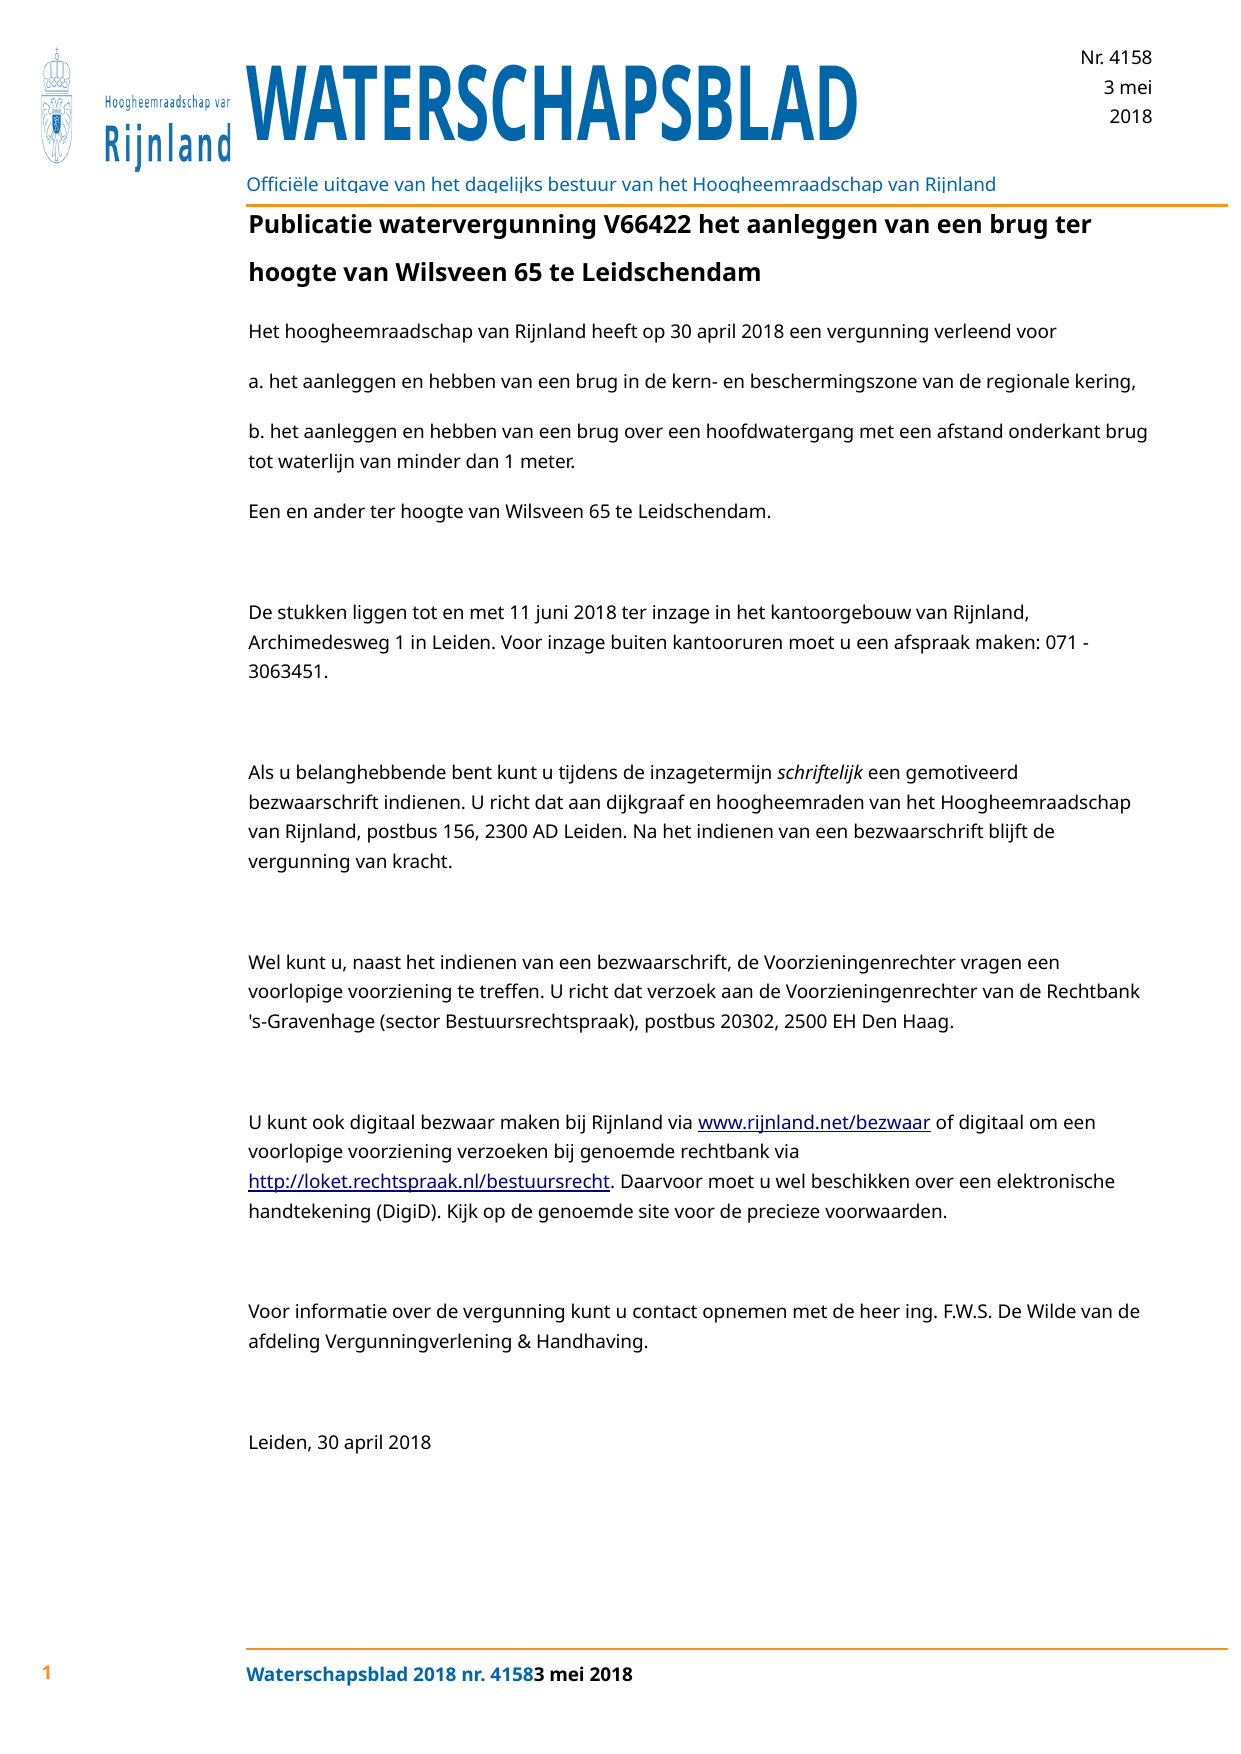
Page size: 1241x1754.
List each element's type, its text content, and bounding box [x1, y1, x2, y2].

text Het hoogheemraadschap van Rijnland heeft op 30 april 2018 een vergunning verleend voor [248, 318, 1152, 344]
text De stukken liggen tot en met 11 juni 2018 ter inzage in het kantoorgebouw van Rijnland, Archimedesweg 1 in Leiden. Voor inzage buiten kantooruren moet u een afspraak maken: 071 - 3063451. [248, 599, 1152, 684]
text Publicatie watervergunning V66422 het aanleggen van een brug ter hoogte van Wilsveen 65 te Leidschendam [248, 207, 1152, 288]
text U kunt ook digitaal bezwaar maken bij Rijnland via www.rijnland.net/bezwaar of digitaal om een voorlopige voorziening verzoeken bij genoemde rechtbank via http://loket.rechtspraak.nl/bestuursrecht. Daarvoor moet u wel beschikken over een elektronische handtekening (DigiD). Kijk op de genoemde site voor de precieze voorwaarden. [248, 1109, 1152, 1224]
text Een en ander ter hoogte van Wilsveen 65 te Leidschendam. [248, 499, 1152, 524]
text b. het aanleggen en hebben van een brug over een hoofdwatergang met een afstand onderkant brug tot waterlijn van minder dan 1 meter. [248, 419, 1152, 474]
text Wel kunt u, naast het indienen van een bezwaarschrift, de Voorzieningenrechter vragen een voorlopige voorziening te treffen. U richt dat verzoek aan de Voorzieningenrechter van de Rechtbank 's-Gravenhage (sector Bestuursrechtspraak), postbus 20302, 2500 EH Den Haag. [248, 949, 1152, 1034]
text Als u belanghebbende bent kunt u tijdens de inzagetermijn schriftelijk een gemotiveerd bezwaarschrift indienen. U richt dat aan dijkgraaf en hoogheemraden van het Hoogheemraadschap van Rijnland, postbus 156, 2300 AD Leiden. Na het indienen van een bezwaarschrift blijft de vergunning van kracht. [248, 759, 1152, 874]
text Voor informatie over de vergunning kunt u contact opnemen met de heer ing. F.W.S. De Wilde van de afdeling Vergunningverlening & Handhaving. [248, 1299, 1152, 1354]
text Leiden, 30 april 2018 [248, 1429, 1152, 1455]
picture [41, 47, 231, 172]
text a. het aanleggen en hebben van een brug in de kern- en beschermingszone van de regionale kering, [248, 368, 1152, 394]
